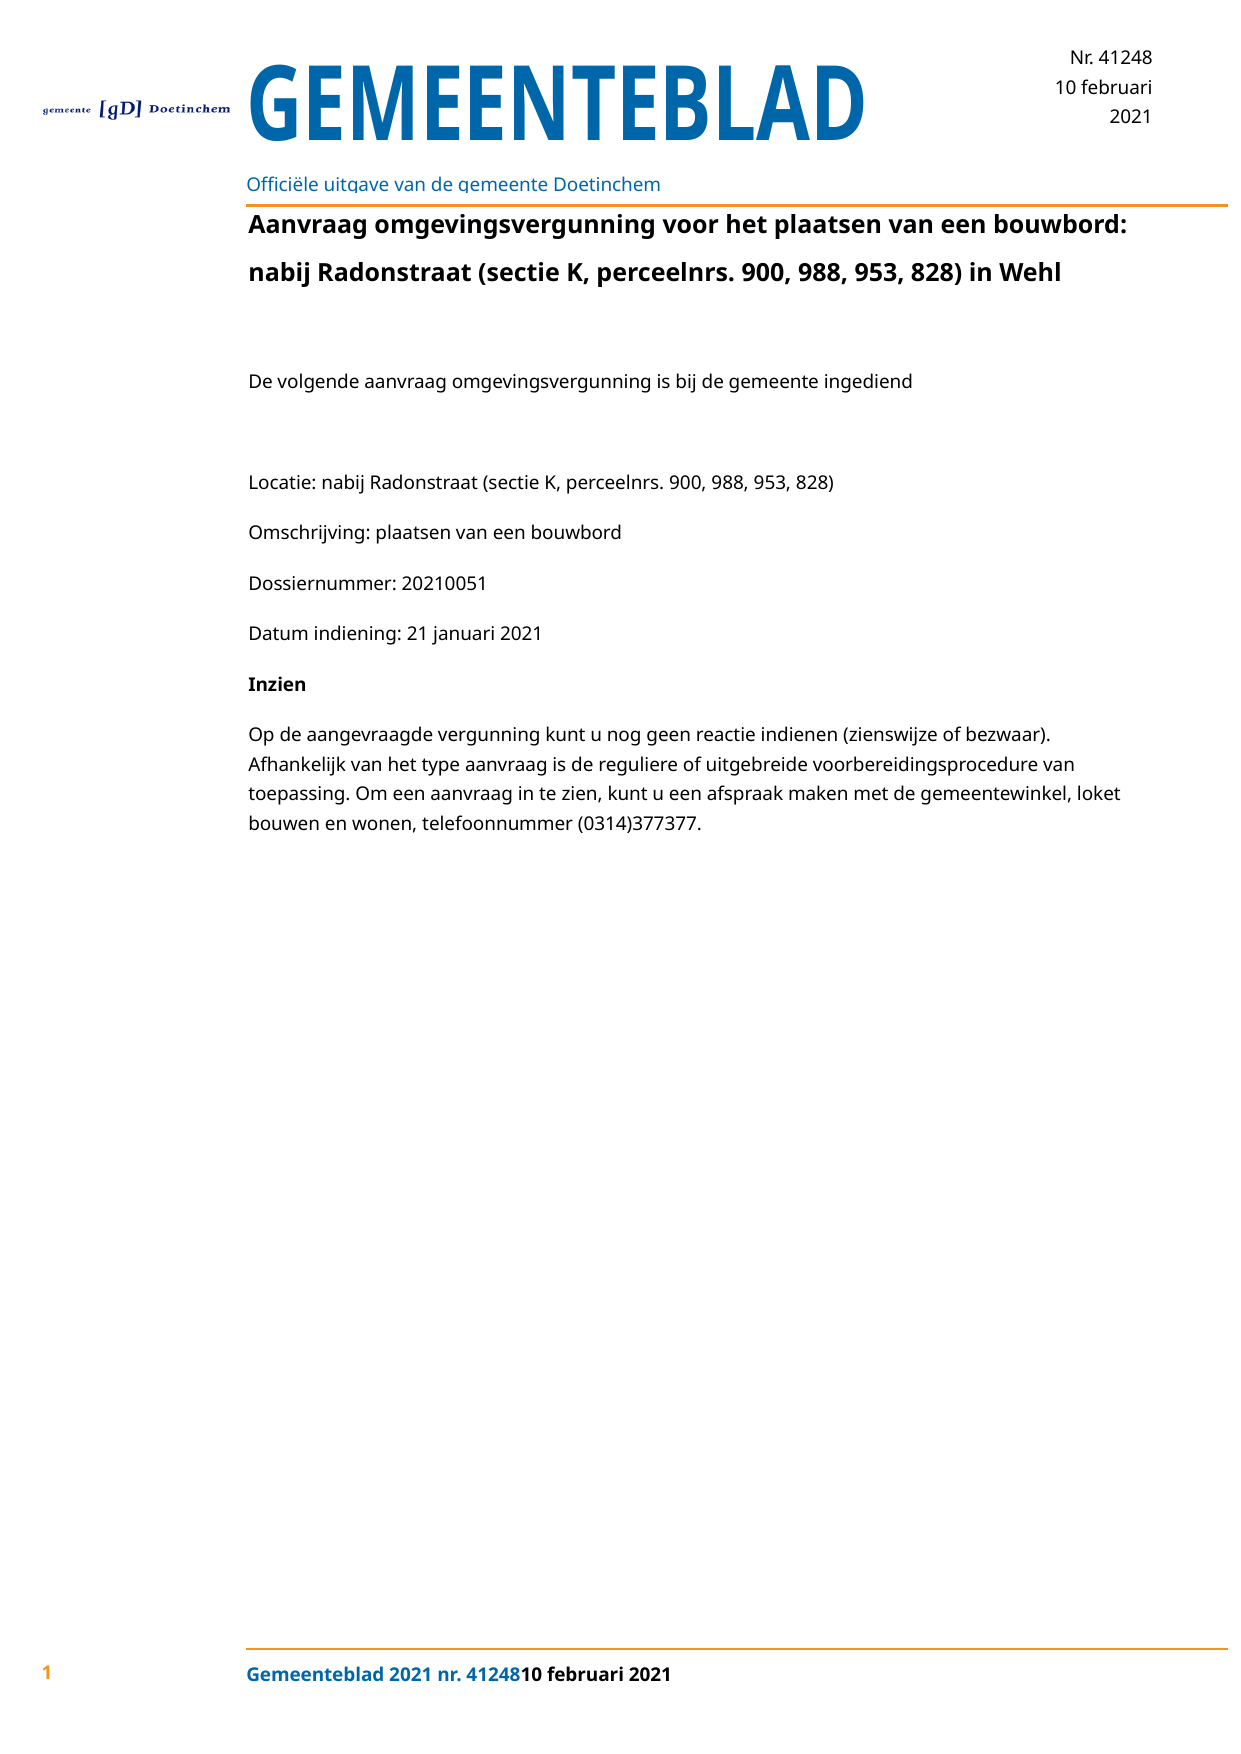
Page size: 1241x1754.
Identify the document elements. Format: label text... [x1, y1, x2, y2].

text Locatie: nabij Radonstraat (sectie K, perceelnrs. 900, 988, 953, 828) [248, 469, 1152, 495]
text Omschrijving: plaatsen van een bouwbord [248, 519, 1152, 545]
text Inzien [248, 671, 1152, 697]
text Aanvraag omgevingsvergunning voor het plaatsen van een bouwbord: nabij Radonstraat (sectie K, perceelnrs. 900, 988, 953, 828) in Wehl [248, 207, 1152, 288]
text Dossiernummer: 20210051 [248, 570, 1152, 596]
text Datum indiening: 21 januari 2021 [248, 620, 1152, 646]
text De volgende aanvraag omgevingsvergunning is bij de gemeente ingediend [248, 368, 1152, 394]
text Op de aangevraagde vergunning kunt u nog geen reactie indienen (zienswijze of bezwaar). Afhankelijk van het type aanvraag is de reguliere of uitgebreide voorbereidingsprocedure van toepassing. Om een aanvraag in te zien, kunt u een afspraak maken met de gemeentewinkel, loket bouwen en wonen, telefoonnummer (0314)377377. [248, 721, 1152, 836]
picture [41, 47, 231, 172]
